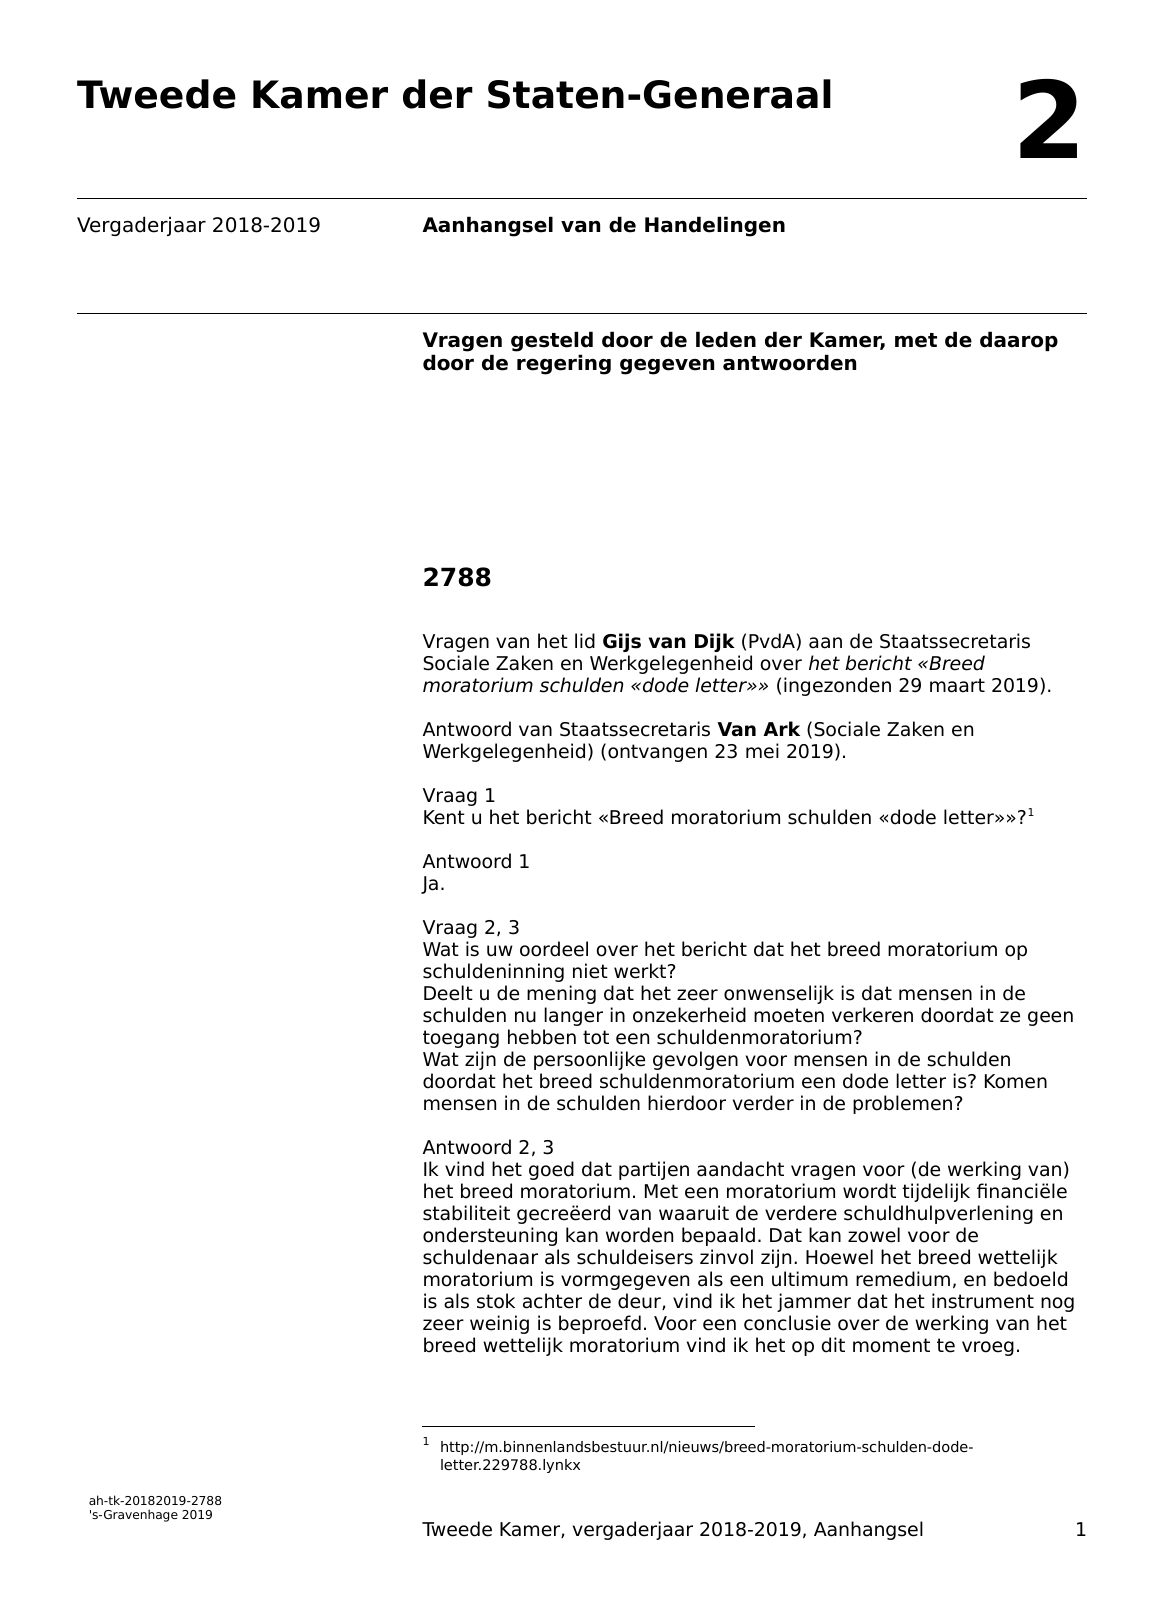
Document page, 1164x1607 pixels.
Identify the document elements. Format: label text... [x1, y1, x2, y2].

text Kent u het bericht «Breed moratorium schulden «dode letter»»? [422, 807, 1087, 829]
text 's-Gravenhage 2019 [88, 1508, 323, 1522]
text Antwoord 2, 3 [422, 1137, 1087, 1159]
text Antwoord 1 [422, 851, 1087, 873]
text http://m.binnenlandsbestuur.nl/nieuws/breed-moratorium-schulden-dode-letter.229788.lynkx [422, 1435, 1087, 1474]
text ah-tk-20182019-2788 [88, 1494, 323, 1508]
table_header Tweede Kamer der Staten-Generaal [77, 59, 886, 198]
text Vraag 1 [422, 785, 1087, 807]
table_cell Vragen gesteld door de leden der Kamer, met de daarop door de regering gegeven antwoorden [422, 314, 1087, 376]
table_cell Vergaderjaar 2018-2019 [77, 199, 422, 313]
text Ja. [422, 873, 1087, 895]
table_cell [77, 314, 422, 376]
text Vraag 2, 3 [422, 917, 1087, 939]
text Wat zijn de persoonlijke gevolgen voor mensen in de schulden doordat het breed schuldenmoratorium een dode letter is? Komen mensen in de schulden hierdoor verder in de problemen? [422, 1049, 1087, 1115]
text Antwoord van Staatssecretaris Van Ark (Sociale Zaken en Werkgelegenheid) (ontvangen 23 mei 2019). [422, 719, 1087, 763]
text Deelt u de mening dat het zeer onwenselijk is dat mensen in de schulden nu langer in onzekerheid moeten verkeren doordat ze geen toegang hebben tot een schuldenmoratorium? [422, 983, 1087, 1049]
table_cell Aanhangsel van de Handelingen [422, 199, 1087, 313]
table_header 2 [886, 59, 1087, 198]
text Ik vind het goed dat partijen aandacht vragen voor (de werking van) het breed moratorium. Met een moratorium wordt tijdelijk financiële stabiliteit gecreëerd van waaruit de verdere schuldhulpverlening en ondersteuning kan worden bepaald. Dat kan zowel voor de schuldenaar als schuldeisers zinvol zijn. Hoewel het breed wettelijk moratorium is vormgegeven als een ultimum remedium, en bedoeld is als stok achter de deur, vind ik het jammer dat het instrument nog zeer weinig is beproefd. Voor een conclusie over de werking van het breed wettelijk moratorium vind ik het op dit moment te vroeg. [422, 1159, 1087, 1357]
text 2788 [422, 563, 1087, 592]
text Vragen van het lid Gijs van Dijk (PvdA) aan de Staatssecretaris Sociale Zaken en Werkgelegenheid over het bericht «Breed moratorium schulden «dode letter»» (ingezonden 29 maart 2019). [422, 631, 1087, 697]
text Wat is uw oordeel over het bericht dat het breed moratorium op schuldeninning niet werkt? [422, 939, 1087, 983]
